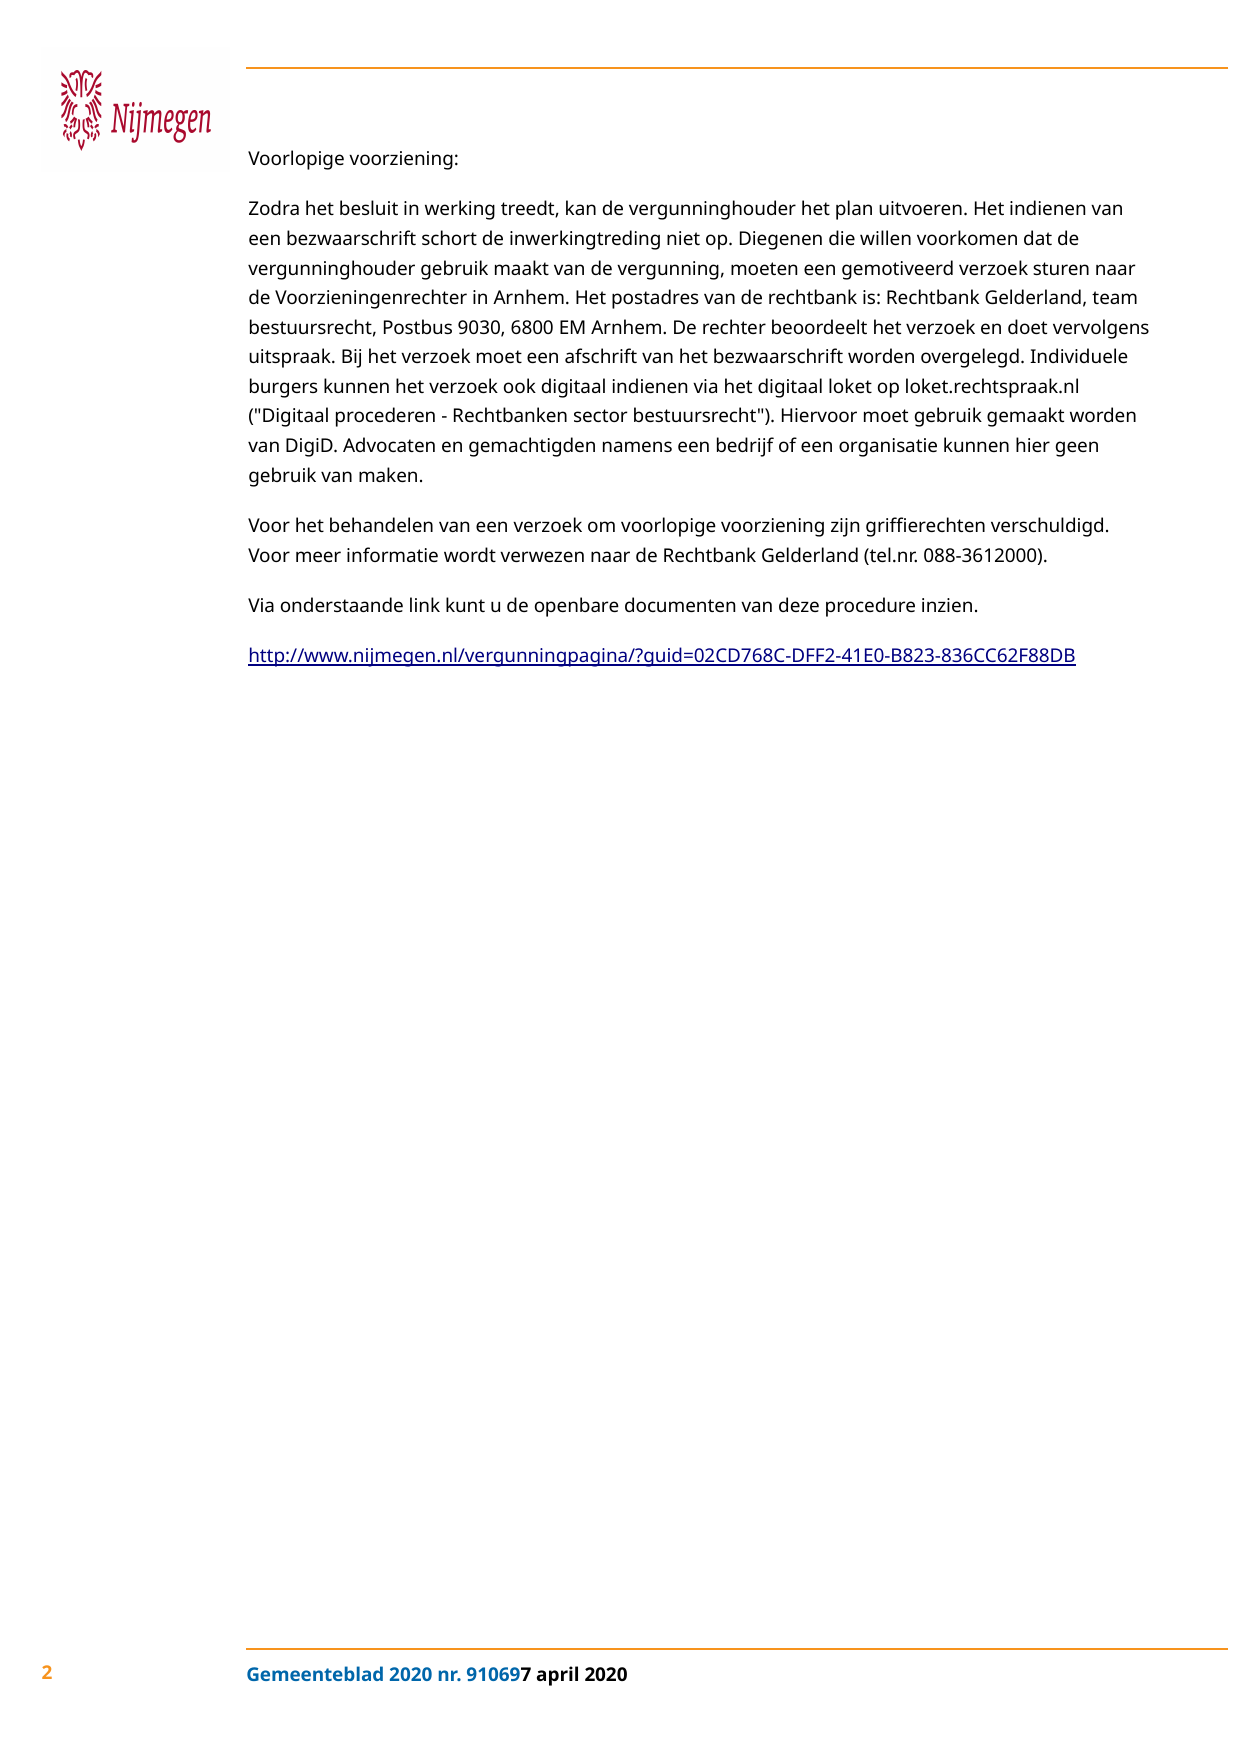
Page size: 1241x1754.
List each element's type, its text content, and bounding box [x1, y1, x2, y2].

text Via onderstaande link kunt u de openbare documenten van deze procedure inzien. [248, 592, 1152, 618]
text http://www.nijmegen.nl/vergunningpagina/?guid=02CD768C-DFF2-41E0-B823-836CC62F88DB [248, 643, 1152, 668]
text Zodra het besluit in werking treedt, kan de vergunninghouder het plan uitvoeren. Het indienen van een bezwaarschrift schort de inwerkingtreding niet op. Diegenen die willen voorkomen dat de vergunninghouder gebruik maakt van de vergunning, moeten een gemotiveerd verzoek sturen naar de Voorzieningenrechter in Arnhem. Het postadres van de rechtbank is: Rechtbank Gelderland, team bestuursrecht, Postbus 9030, 6800 EM Arnhem. De rechter beoordeelt het verzoek en doet vervolgens uitspraak. Bij het verzoek moet een afschrift van het bezwaarschrift worden overgelegd. Individuele burgers kunnen het verzoek ook digitaal indienen via het digitaal loket op loket.rechtspraak.nl ("Digitaal procederen - Rechtbanken sector bestuursrecht"). Hiervoor moet gebruik gemaakt worden van DigiD. Advocaten en gemachtigden namens een bedrijf of een organisatie kunnen hier geen gebruik van maken. [248, 196, 1152, 488]
text Voor het behandelen van een verzoek om voorlopige voorziening zijn griffierechten verschuldigd. Voor meer informatie wordt verwezen naar de Rechtbank Gelderland (tel.nr. 088-3612000). [248, 512, 1152, 568]
text Voorlopige voorziening: [248, 145, 1152, 171]
picture [41, 47, 231, 172]
